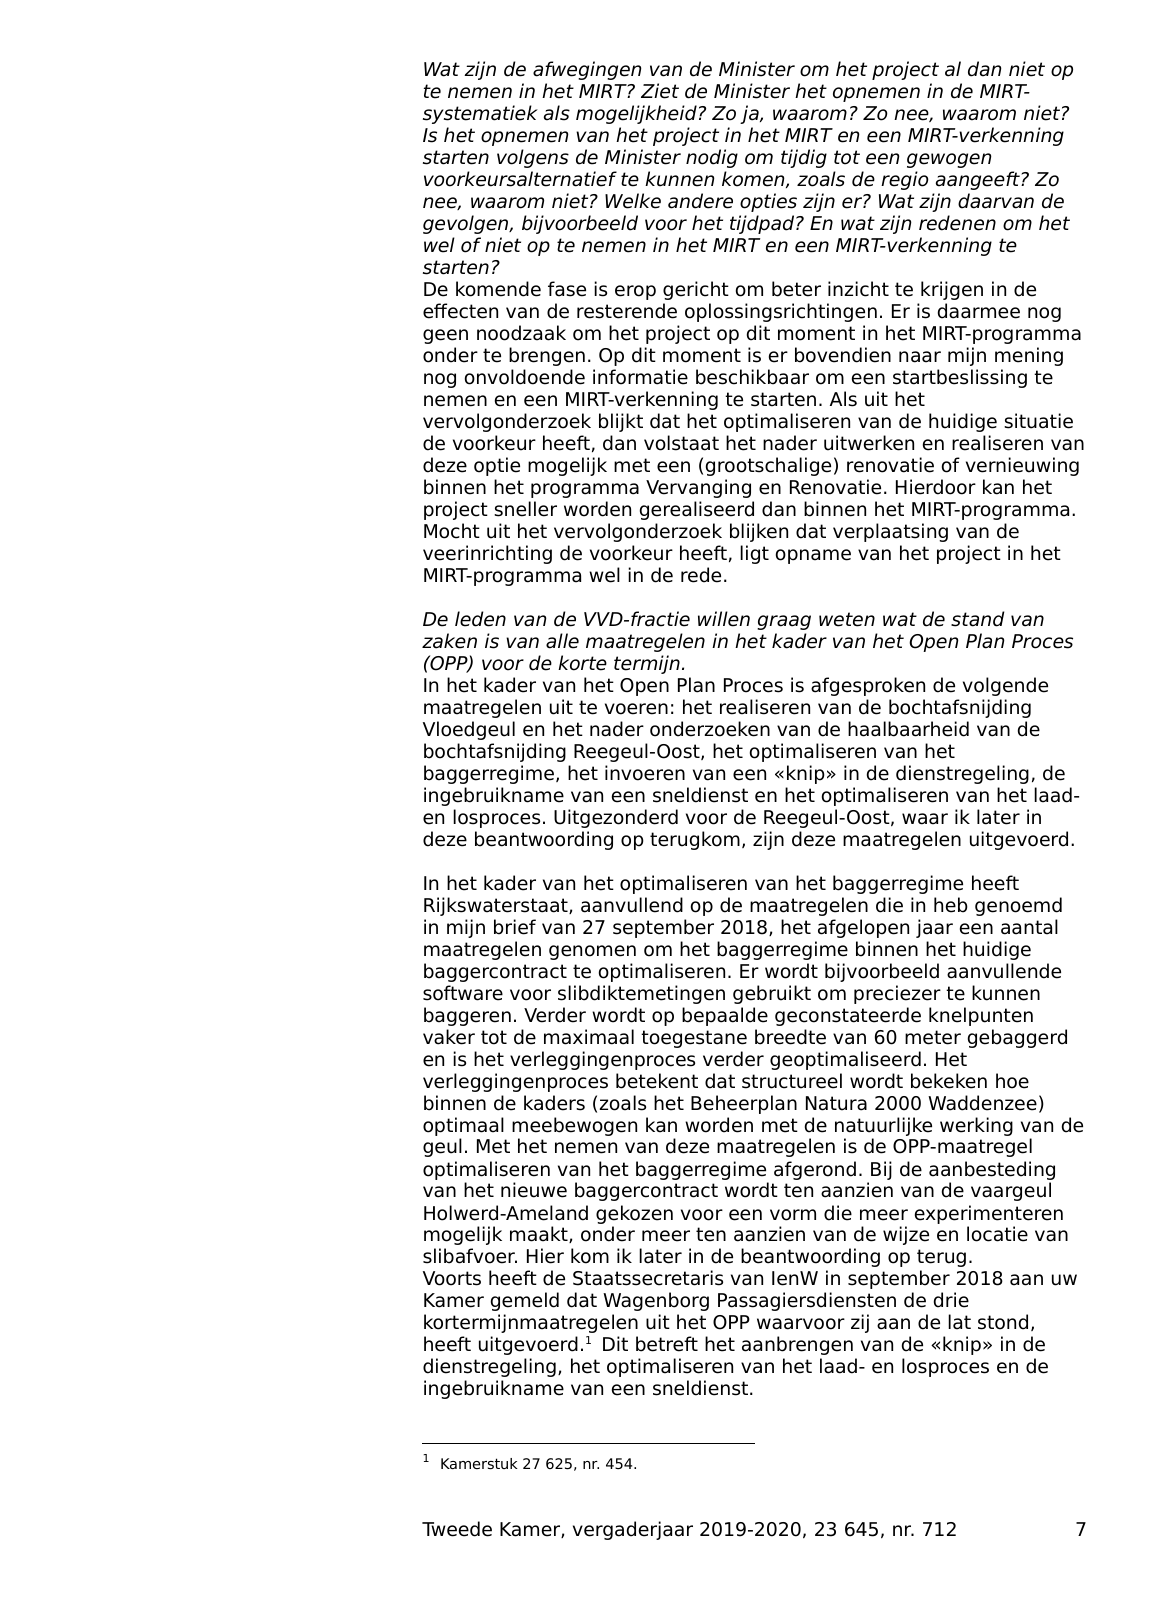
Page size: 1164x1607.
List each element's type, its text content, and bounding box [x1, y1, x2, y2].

text Voorts heeft de Staatssecretaris van IenW in september 2018 aan uw Kamer gemeld dat Wagenborg Passagiersdiensten de drie kortermijnmaatregelen uit het OPP waarvoor zij aan de lat stond, heeft uitgevoerd. Dit betreft het aanbrengen van de «knip» in de dienstregeling, het optimaliseren van het laad- en losproces en de ingebruikname van een sneldienst. [422, 1268, 1087, 1400]
text De komende fase is erop gericht om beter inzicht te krijgen in de effecten van de resterende oplossingsrichtingen. Er is daarmee nog geen noodzaak om het project op dit moment in het MIRT-programma onder te brengen. Op dit moment is er bovendien naar mijn mening nog onvoldoende informatie beschikbaar om een startbeslissing te nemen en een MIRT-verkenning te starten. Als uit het vervolgonderzoek blijkt dat het optimaliseren van de huidige situatie de voorkeur heeft, dan volstaat het nader uitwerken en realiseren van deze optie mogelijk met een (grootschalige) renovatie of vernieuwing binnen het programma Vervanging en Renovatie. Hierdoor kan het project sneller worden gerealiseerd dan binnen het MIRT-programma. Mocht uit het vervolgonderzoek blijken dat verplaatsing van de veerinrichting de voorkeur heeft, ligt opname van het project in het MIRT-programma wel in de rede. [422, 279, 1087, 587]
text In het kader van het optimaliseren van het baggerregime heeft Rijkswaterstaat, aanvullend op de maatregelen die in heb genoemd in mijn brief van 27 september 2018, het afgelopen jaar een aantal maatregelen genomen om het baggerregime binnen het huidige baggercontract te optimaliseren. Er wordt bijvoorbeeld aanvullende software voor slibdiktemetingen gebruikt om preciezer te kunnen baggeren. Verder wordt op bepaalde geconstateerde knelpunten vaker tot de maximaal toegestane breedte van 60 meter gebaggerd en is het verleggingenproces verder geoptimaliseerd. Het verleggingenproces betekent dat structureel wordt bekeken hoe binnen de kaders (zoals het Beheerplan Natura 2000 Waddenzee) optimaal meebewogen kan worden met de natuurlijke werking van de geul. Met het nemen van deze maatregelen is de OPP-maatregel optimaliseren van het baggerregime afgerond. Bij de aanbesteding van het nieuwe baggercontract wordt ten aanzien van de vaargeul Holwerd-Ameland gekozen voor een vorm die meer experimenteren mogelijk maakt, onder meer ten aanzien van de wijze en locatie van slibafvoer. Hier kom ik later in de beantwoording op terug. [422, 873, 1087, 1268]
text Wat zijn de afwegingen van de Minister om het project al dan niet op te nemen in het MIRT? Ziet de Minister het opnemen in de MIRT-systematiek als mogelijkheid? Zo ja, waarom? Zo nee, waarom niet? Is het opnemen van het project in het MIRT en een MIRT-verkenning starten volgens de Minister nodig om tijdig tot een gewogen voorkeursalternatief te kunnen komen, zoals de regio aangeeft? Zo nee, waarom niet? Welke andere opties zijn er? Wat zijn daarvan de gevolgen, bijvoorbeeld voor het tijdpad? En wat zijn redenen om het wel of niet op te nemen in het MIRT en een MIRT-verkenning te starten? [422, 59, 1087, 279]
text Kamerstuk 27 625, nr. 454. [422, 1452, 1087, 1474]
text In het kader van het Open Plan Proces is afgesproken de volgende maatregelen uit te voeren: het realiseren van de bochtafsnijding Vloedgeul en het nader onderzoeken van de haalbaarheid van de bochtafsnijding Reegeul-Oost, het optimaliseren van het baggerregime, het invoeren van een «knip» in de dienstregeling, de ingebruikname van een sneldienst en het optimaliseren van het laad- en losproces. Uitgezonderd voor de Reegeul-Oost, waar ik later in deze beantwoording op terugkom, zijn deze maatregelen uitgevoerd. [422, 675, 1087, 851]
text De leden van de VVD-fractie willen graag weten wat de stand van zaken is van alle maatregelen in het kader van het Open Plan Proces (OPP) voor de korte termijn. [422, 609, 1087, 675]
